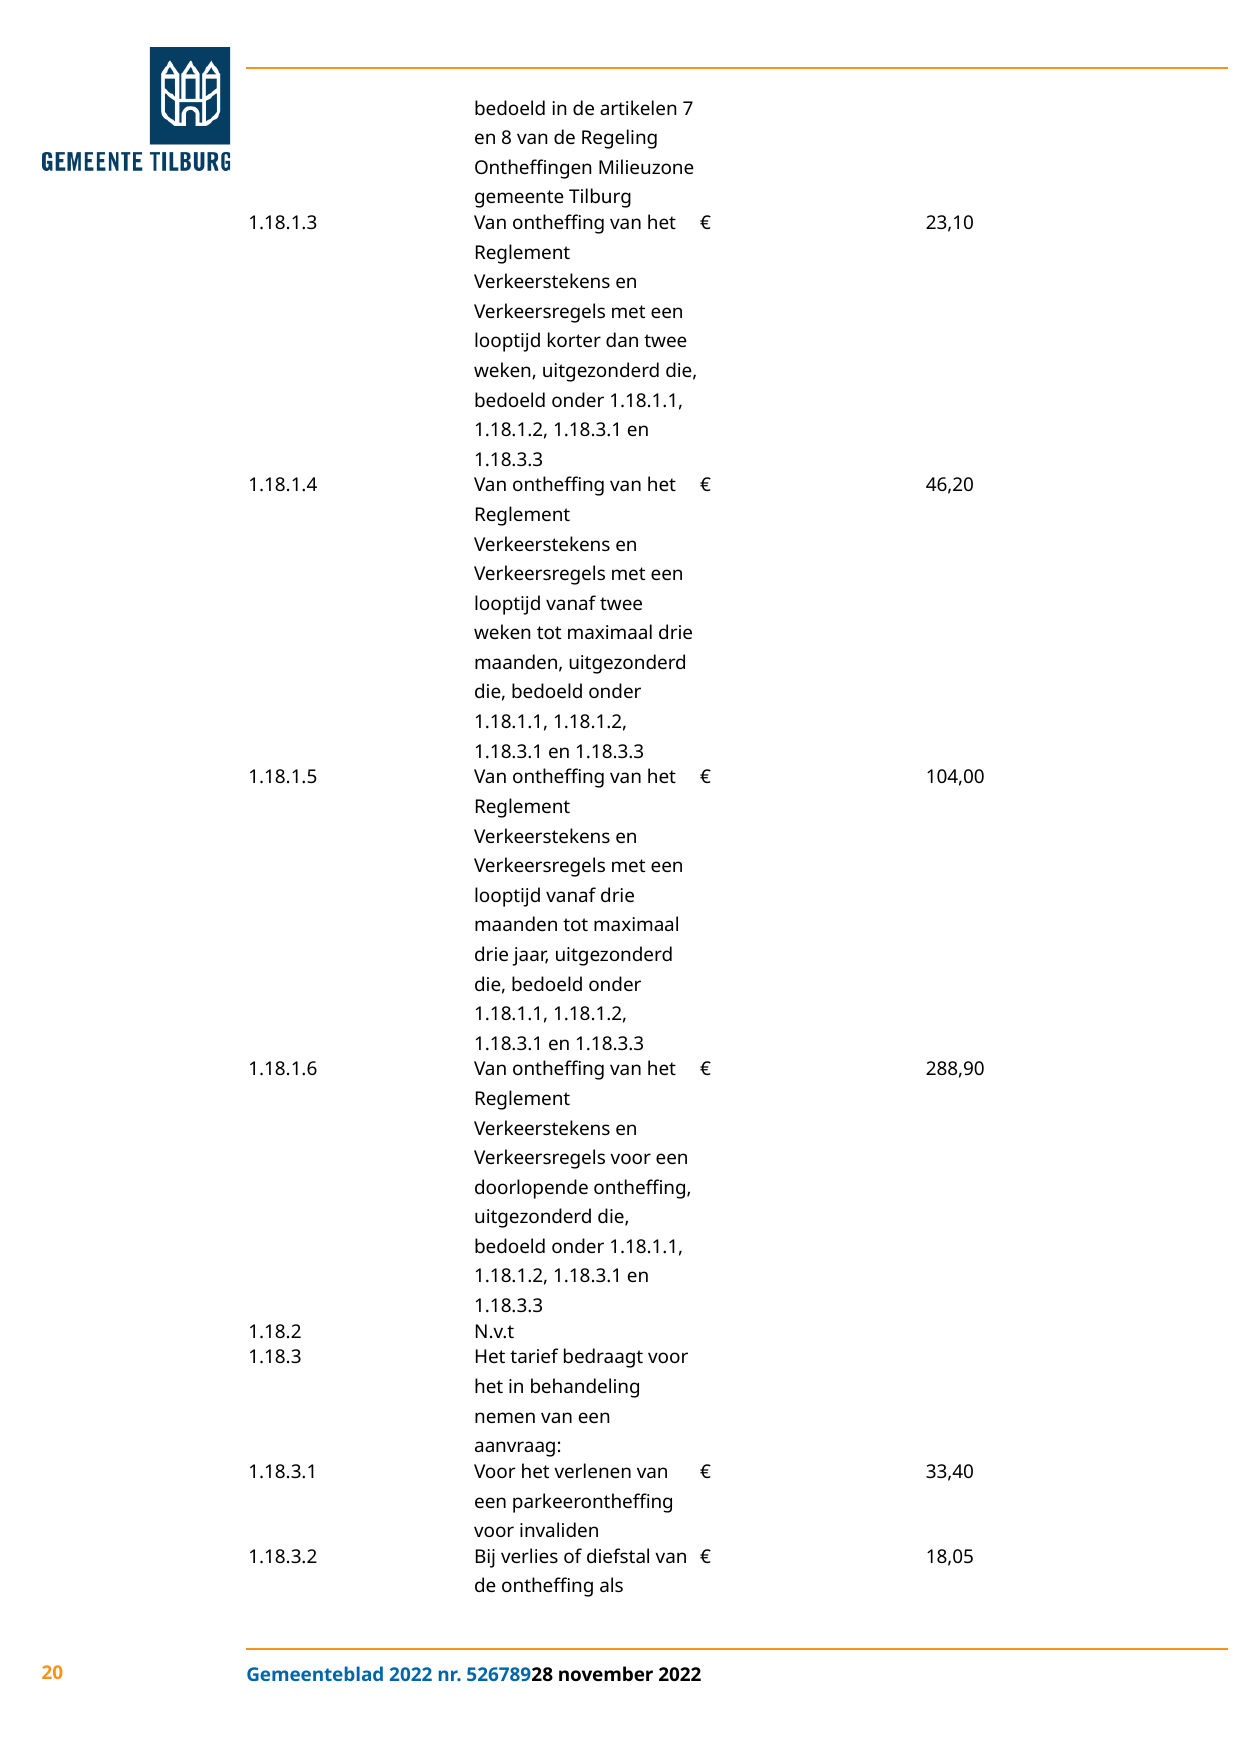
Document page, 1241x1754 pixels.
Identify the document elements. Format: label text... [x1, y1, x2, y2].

table_cell € [700, 764, 926, 1056]
table_cell [926, 1344, 1152, 1458]
table_cell 18,05 [926, 1543, 1152, 1598]
table_cell Het tarief bedraagt voor het in behandeling nemen van een aanvraag: [474, 1344, 700, 1458]
table_cell Voor het verlenen van een parkeerontheffing voor invaliden [474, 1458, 700, 1543]
table_cell 288,90 [926, 1056, 1152, 1318]
table_cell 1.18.2 [248, 1318, 474, 1344]
table_cell € [700, 1543, 926, 1598]
table_cell Van ontheffing van het Reglement Verkeerstekens en Verkeersregels voor een doorlopende ontheffing, uitgezonderd die, bedoeld onder 1.18.1.1, 1.18.1.2, 1.18.3.1 en 1.18.3.3 [474, 1056, 700, 1318]
table_cell [700, 95, 926, 209]
table_cell 1.18.1.5 [248, 764, 474, 1056]
table_cell bedoeld in de artikelen 7 en 8 van de Regeling Ontheffingen Milieuzone gemeente Tilburg [474, 95, 700, 209]
table_cell 1.18.1.3 [248, 209, 474, 472]
table_cell 1.18.1.6 [248, 1056, 474, 1318]
table_cell € [700, 1458, 926, 1543]
table_cell € [700, 209, 926, 472]
table_cell 23,10 [926, 209, 1152, 472]
table_cell 33,40 [926, 1458, 1152, 1543]
table_cell Van ontheffing van het Reglement Verkeerstekens en Verkeersregels met een looptijd korter dan twee weken, uitgezonderd die, bedoeld onder 1.18.1.1, 1.18.1.2, 1.18.3.1 en 1.18.3.3 [474, 209, 700, 472]
table_cell 1.18.3 [248, 1344, 474, 1458]
table_cell € [700, 472, 926, 764]
table_cell [700, 1344, 926, 1458]
table_cell [926, 95, 1152, 209]
table_cell Van ontheffing van het Reglement Verkeerstekens en Verkeersregels met een looptijd vanaf twee weken tot maximaal drie maanden, uitgezonderd die, bedoeld onder 1.18.1.1, 1.18.1.2, 1.18.3.1 en 1.18.3.3 [474, 472, 700, 764]
table_cell 1.18.3.1 [248, 1458, 474, 1543]
table_cell [926, 1318, 1152, 1344]
table_cell N.v.t [474, 1318, 700, 1344]
table_cell 46,20 [926, 472, 1152, 764]
table_cell 1.18.1.4 [248, 472, 474, 764]
table_cell Van ontheffing van het Reglement Verkeerstekens en Verkeersregels met een looptijd vanaf drie maanden tot maximaal drie jaar, uitgezonderd die, bedoeld onder 1.18.1.1, 1.18.1.2, 1.18.3.1 en 1.18.3.3 [474, 764, 700, 1056]
table_cell 104,00 [926, 764, 1152, 1056]
table_cell [248, 95, 474, 209]
table_cell [700, 1318, 926, 1344]
table_cell 1.18.3.2 [248, 1543, 474, 1598]
picture [41, 47, 231, 172]
table_cell € [700, 1056, 926, 1318]
table_cell Bij verlies of diefstal van de ontheffing als [474, 1543, 700, 1598]
